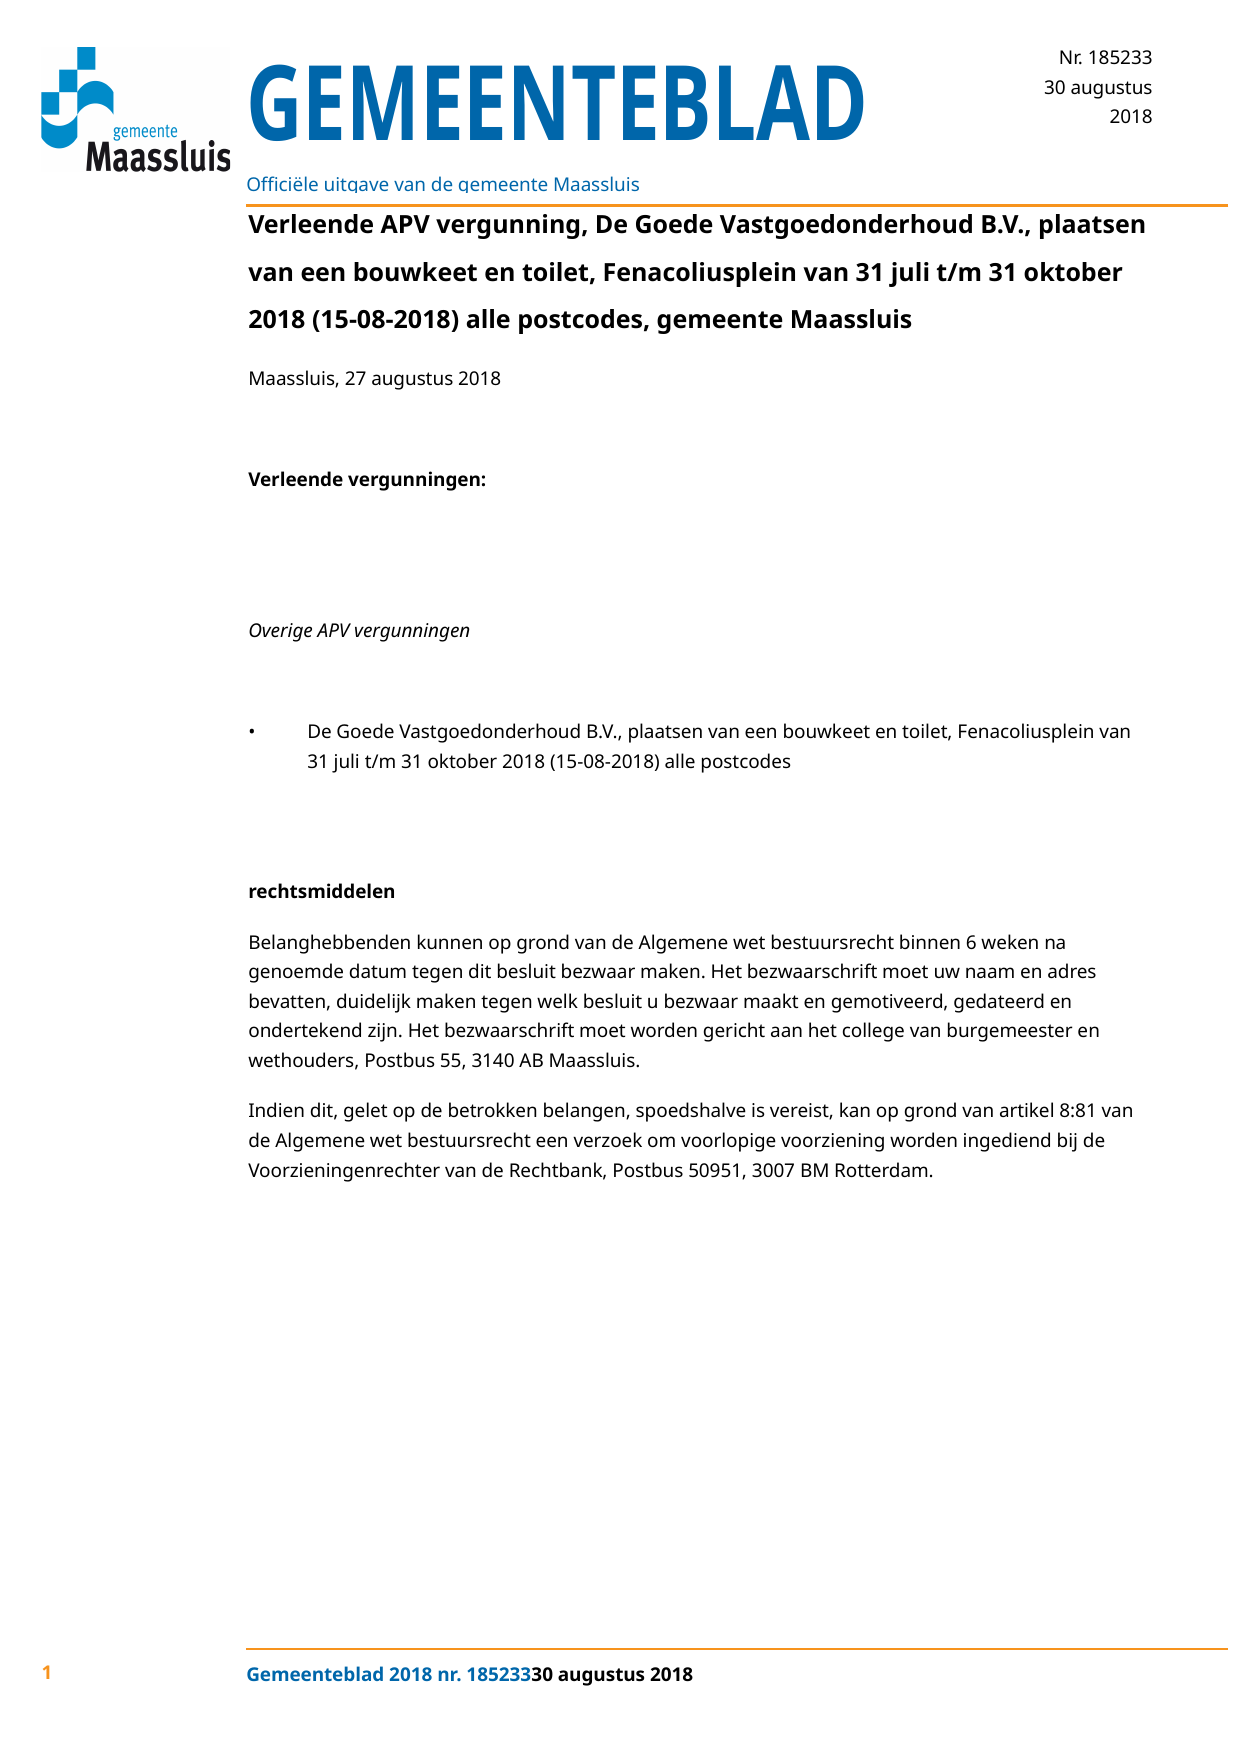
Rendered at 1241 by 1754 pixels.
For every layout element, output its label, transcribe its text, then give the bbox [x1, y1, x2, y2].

text Overige APV vergunningen [248, 618, 1152, 643]
picture [41, 47, 231, 172]
list De Goede Vastgoedonderhoud B.V., plaatsen van een bouwkeet en toilet, Fenacoliusplein van 31 juli t/m 31 oktober 2018 (15-08-2018) alle postcodes [248, 718, 1152, 774]
text Verleende APV vergunning, De Goede Vastgoedonderhoud B.V., plaatsen van een bouwkeet en toilet, Fenacoliusplein van 31 juli t/m 31 oktober 2018 (15-08-2018) alle postcodes, gemeente Maassluis [248, 207, 1152, 336]
text Indien dit, gelet op de betrokken belangen, spoedshalve is vereist, kan op grond van artikel 8:81 van de Algemene wet bestuursrecht een verzoek om voorlopige voorziening worden ingediend bij de Voorzieningenrechter van de Rechtbank, Postbus 50951, 3007 BM Rotterdam. [248, 1098, 1152, 1182]
text Maassluis, 27 augustus 2018 [248, 366, 1152, 391]
text rechtsmiddelen [248, 878, 1152, 904]
text Verleende vergunningen: [248, 466, 1152, 492]
picture [41, 47, 77, 92]
text Belanghebbenden kunnen op grond van de Algemene wet bestuursrecht binnen 6 weken na genoemde datum tegen dit besluit bezwaar maken. Het bezwaarschrift moet uw naam en adres bevatten, duidelijk maken tegen welk besluit u bezwaar maakt en gemotiveerd, gedateerd en ondertekend zijn. Het bezwaarschrift moet worden gericht aan het college van burgemeester en wethouders, Postbus 55, 3140 AB Maassluis. [248, 929, 1152, 1073]
